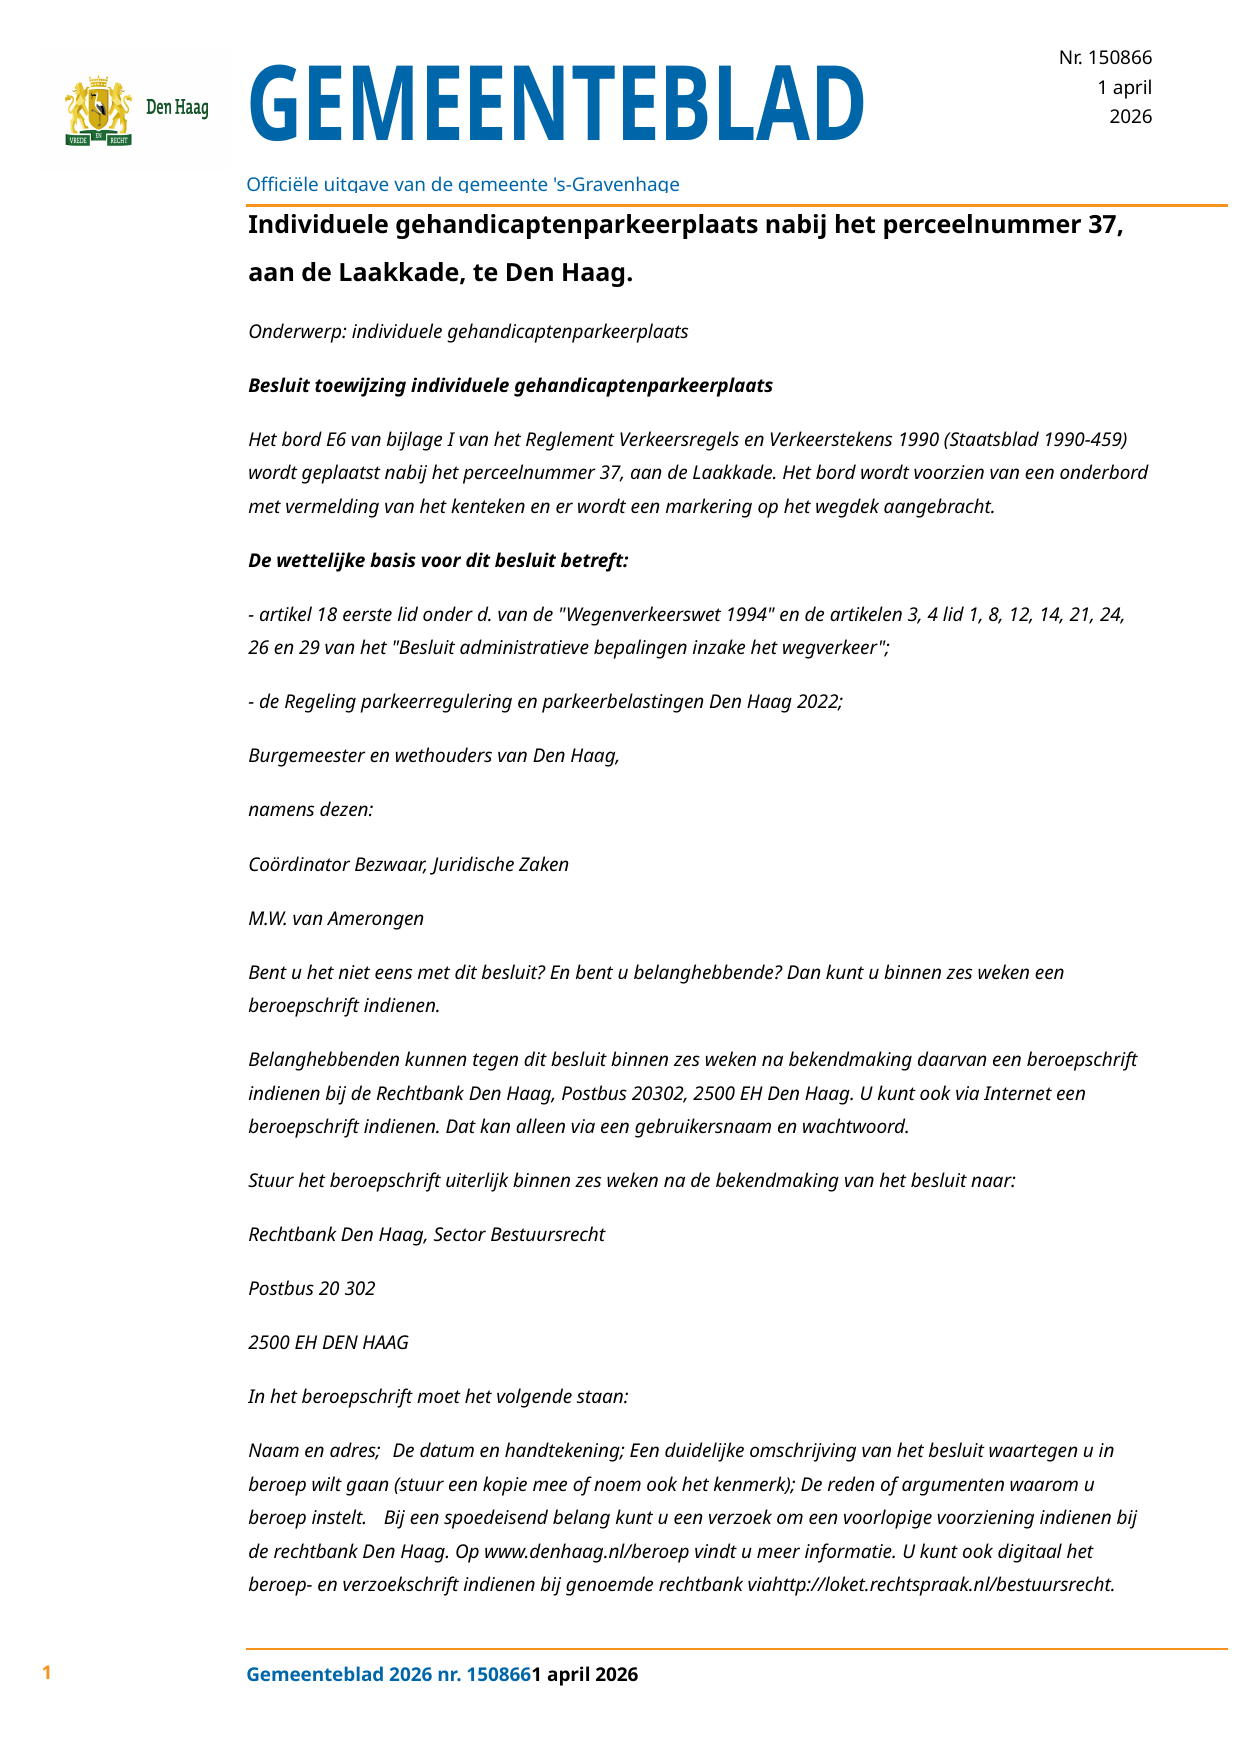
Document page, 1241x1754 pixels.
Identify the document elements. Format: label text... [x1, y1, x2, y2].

text Coördinator Bezwaar, Juridische Zaken [248, 851, 1152, 876]
text Onderwerp: individuele gehandicaptenparkeerplaats [248, 318, 1152, 344]
text Besluit toewijzing individuele gehandicaptenparkeerplaats [248, 372, 1152, 398]
text Naam en adres; De datum en handtekening; Een duidelijke omschrijving van het besluit waartegen u in beroep wilt gaan (stuur een kopie mee of noem ook het kenmerk); De reden of argumenten waarom u beroep instelt. Bij een spoedeisend belang kunt u een verzoek om een voorlopige voorziening indienen bij de rechtbank Den Haag. Op www.denhaag.nl/beroep vindt u meer informatie. U kunt ook digitaal het beroep- en verzoekschrift indienen bij genoemde rechtbank viahttp://loket.rechtspraak.nl/bestuursrecht. [248, 1438, 1152, 1597]
text Belanghebbenden kunnen tegen dit besluit binnen zes weken na bekendmaking daarvan een beroepschrift indienen bij de Rechtbank Den Haag, Postbus 20302, 2500 EH Den Haag. U kunt ook via Internet een beroepschrift indienen. Dat kan alleen via een gebruikersnaam en wachtwoord. [248, 1046, 1152, 1139]
text Individuele gehandicaptenparkeerplaats nabij het perceelnummer 37, aan de Laakkade, te Den Haag. [248, 207, 1152, 288]
text Stuur het beroepschrift uiterlijk binnen zes weken na de bekendmaking van het besluit naar: [248, 1167, 1152, 1193]
text - de Regeling parkeerregulering en parkeerbelastingen Den Haag 2022; [248, 688, 1152, 714]
text 2500 EH DEN HAAG [248, 1329, 1152, 1355]
text Rechtbank Den Haag, Sector Bestuursrecht [248, 1221, 1152, 1247]
text Burgemeester en wethouders van Den Haag, [248, 743, 1152, 768]
picture [41, 47, 231, 172]
text Postbus 20 302 [248, 1275, 1152, 1301]
text namens dezen: [248, 797, 1152, 822]
text Bent u het niet eens met dit besluit? En bent u belanghebbende? Dan kunt u binnen zes weken een beroepschrift indienen. [248, 959, 1152, 1018]
text De wettelijke basis voor dit besluit betreft: [248, 547, 1152, 573]
text In het beroepschrift moet het volgende staan: [248, 1383, 1152, 1409]
text - artikel 18 eerste lid onder d. van de "Wegenverkeerswet 1994" en de artikelen 3, 4 lid 1, 8, 12, 14, 21, 24, 26 en 29 van het "Besluit administratieve bepalingen inzake het wegverkeer"; [248, 601, 1152, 660]
text Het bord E6 van bijlage I van het Reglement Verkeersregels en Verkeerstekens 1990 (Staatsblad 1990-459) wordt geplaatst nabij het perceelnummer 37, aan de Laakkade. Het bord wordt voorzien van een onderbord met vermelding van het kenteken en er wordt een markering op het wegdek aangebracht. [248, 426, 1152, 519]
text M.W. van Amerongen [248, 905, 1152, 931]
